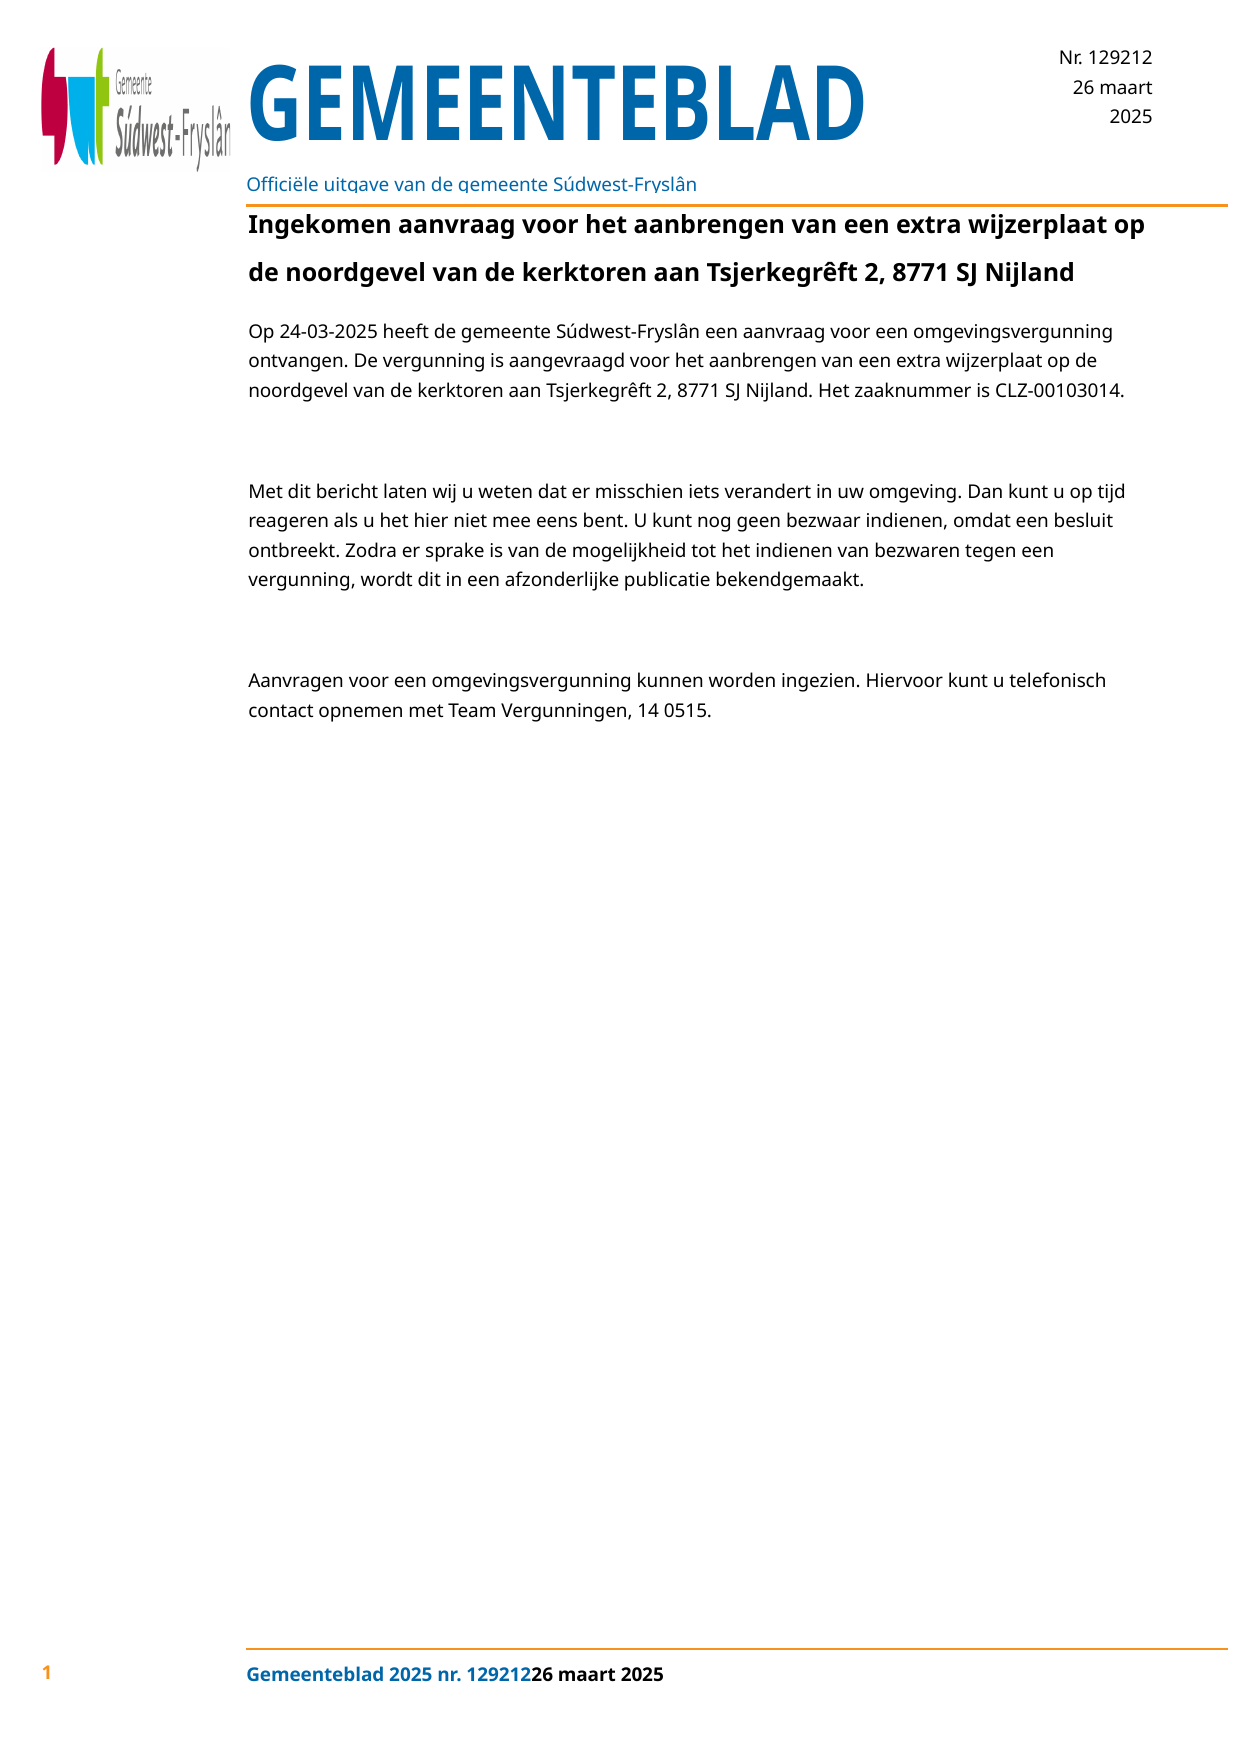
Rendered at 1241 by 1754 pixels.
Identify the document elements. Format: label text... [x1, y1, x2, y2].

text Met dit bericht laten wij u weten dat er misschien iets verandert in uw omgeving. Dan kunt u op tijd reageren als u het hier niet mee eens bent. U kunt nog geen bezwaar indienen, omdat een besluit ontbreekt. Zodra er sprake is van de mogelijkheid tot het indienen van bezwaren tegen een vergunning, wordt dit in een afzonderlijke publicatie bekendgemaakt. [248, 478, 1152, 592]
picture [41, 47, 231, 172]
text Op 24-03-2025 heeft de gemeente Súdwest-Fryslân een aanvraag voor een omgevingsvergunning ontvangen. De vergunning is aangevraagd voor het aanbrengen van een extra wijzerplaat op de noordgevel van de kerktoren aan Tsjerkegrêft 2, 8771 SJ Nijland. Het zaaknummer is CLZ-00103014. [248, 318, 1152, 403]
text Ingekomen aanvraag voor het aanbrengen van een extra wijzerplaat op de noordgevel van de kerktoren aan Tsjerkegrêft 2, 8771 SJ Nijland [248, 207, 1152, 288]
text Aanvragen voor een omgevingsvergunning kunnen worden ingezien. Hiervoor kunt u telefonisch contact opnemen met Team Vergunningen, 14 0515. [248, 667, 1152, 723]
